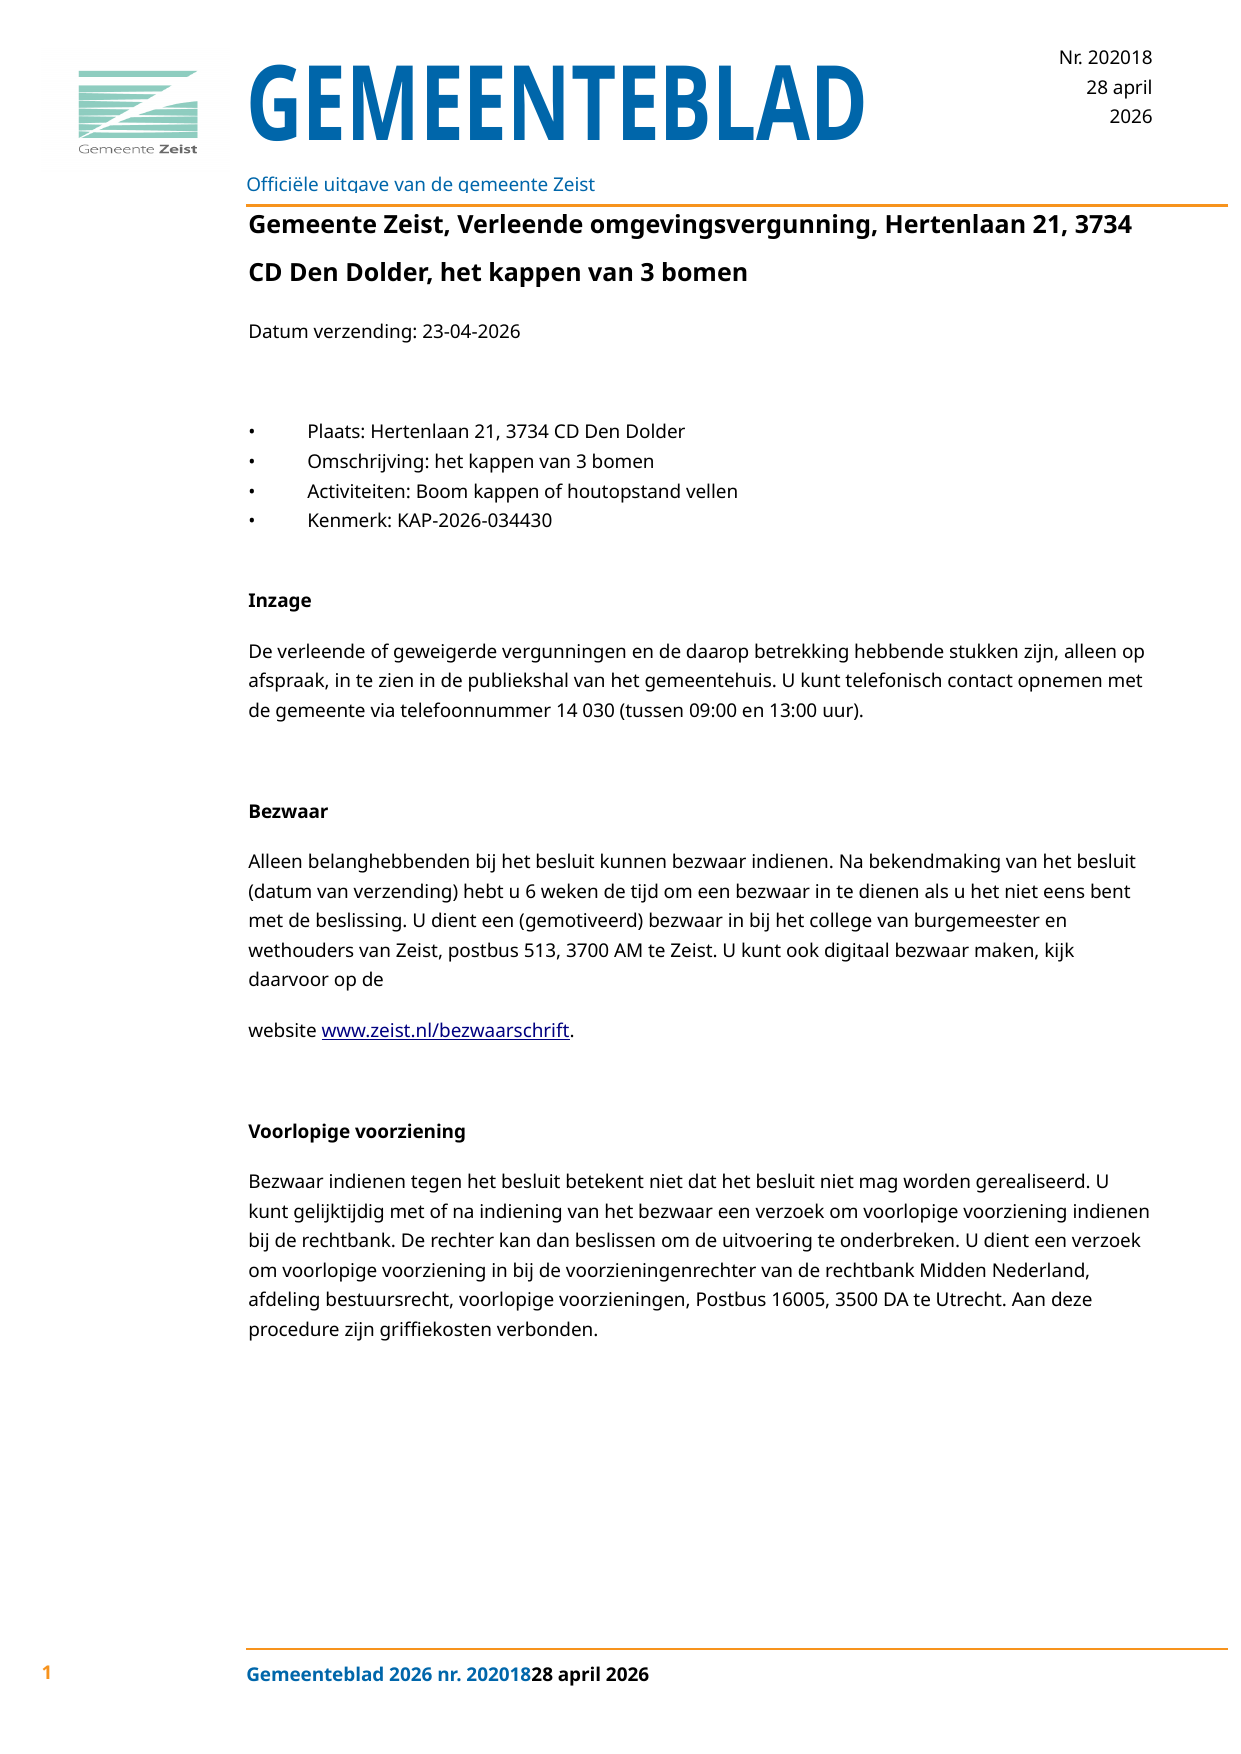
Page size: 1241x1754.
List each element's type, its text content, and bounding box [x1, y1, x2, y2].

text Inzage [248, 587, 1152, 613]
list Kenmerk: KAP-2026-034430 [248, 507, 1152, 533]
list Activiteiten: Boom kappen of houtopstand vellen [248, 478, 1152, 504]
text Bezwaar indienen tegen het besluit betekent niet dat het besluit niet mag worden gerealiseerd. U kunt gelijktijdig met of na indiening van het bezwaar een verzoek om voorlopige voorziening indienen bij de rechtbank. De rechter kan dan beslissen om de uitvoering te onderbreken. U dient een verzoek om voorlopige voorziening in bij de voorzieningenrechter van de rechtbank Midden Nederland, afdeling bestuursrecht, voorlopige voorzieningen, Postbus 16005, 3500 DA te Utrecht. Aan deze procedure zijn griffiekosten verbonden. [248, 1168, 1152, 1342]
text Bezwaar [248, 798, 1152, 824]
list Plaats: Hertenlaan 21, 3734 CD Den Dolder [248, 419, 1152, 444]
list Omschrijving: het kappen van 3 bomen [248, 448, 1152, 474]
picture [41, 47, 231, 172]
text De verleende of geweigerde vergunningen en de daarop betrekking hebbende stukken zijn, alleen op afspraak, in te zien in de publiekshal van het gemeentehuis. U kunt telefonisch contact opnemen met de gemeente via telefoonnummer 14 030 (tussen 09:00 en 13:00 uur). [248, 638, 1152, 723]
text website www.zeist.nl/bezwaarschrift. [248, 1017, 1152, 1043]
text Gemeente Zeist, Verleende omgevingsvergunning, Hertenlaan 21, 3734 CD Den Dolder, het kappen van 3 bomen [248, 207, 1152, 288]
text Datum verzending: 23-04-2026 [248, 318, 1152, 344]
text Alleen belanghebbenden bij het besluit kunnen bezwaar indienen. Na bekendmaking van het besluit (datum van verzending) hebt u 6 weken de tijd om een bezwaar in te dienen als u het niet eens bent met de beslissing. U dient een (gemotiveerd) bezwaar in bij het college van burgemeester en wethouders van Zeist, postbus 513, 3700 AM te Zeist. U kunt ook digitaal bezwaar maken, kijk daarvoor op de [248, 848, 1152, 992]
text Voorlopige voorziening [248, 1118, 1152, 1144]
